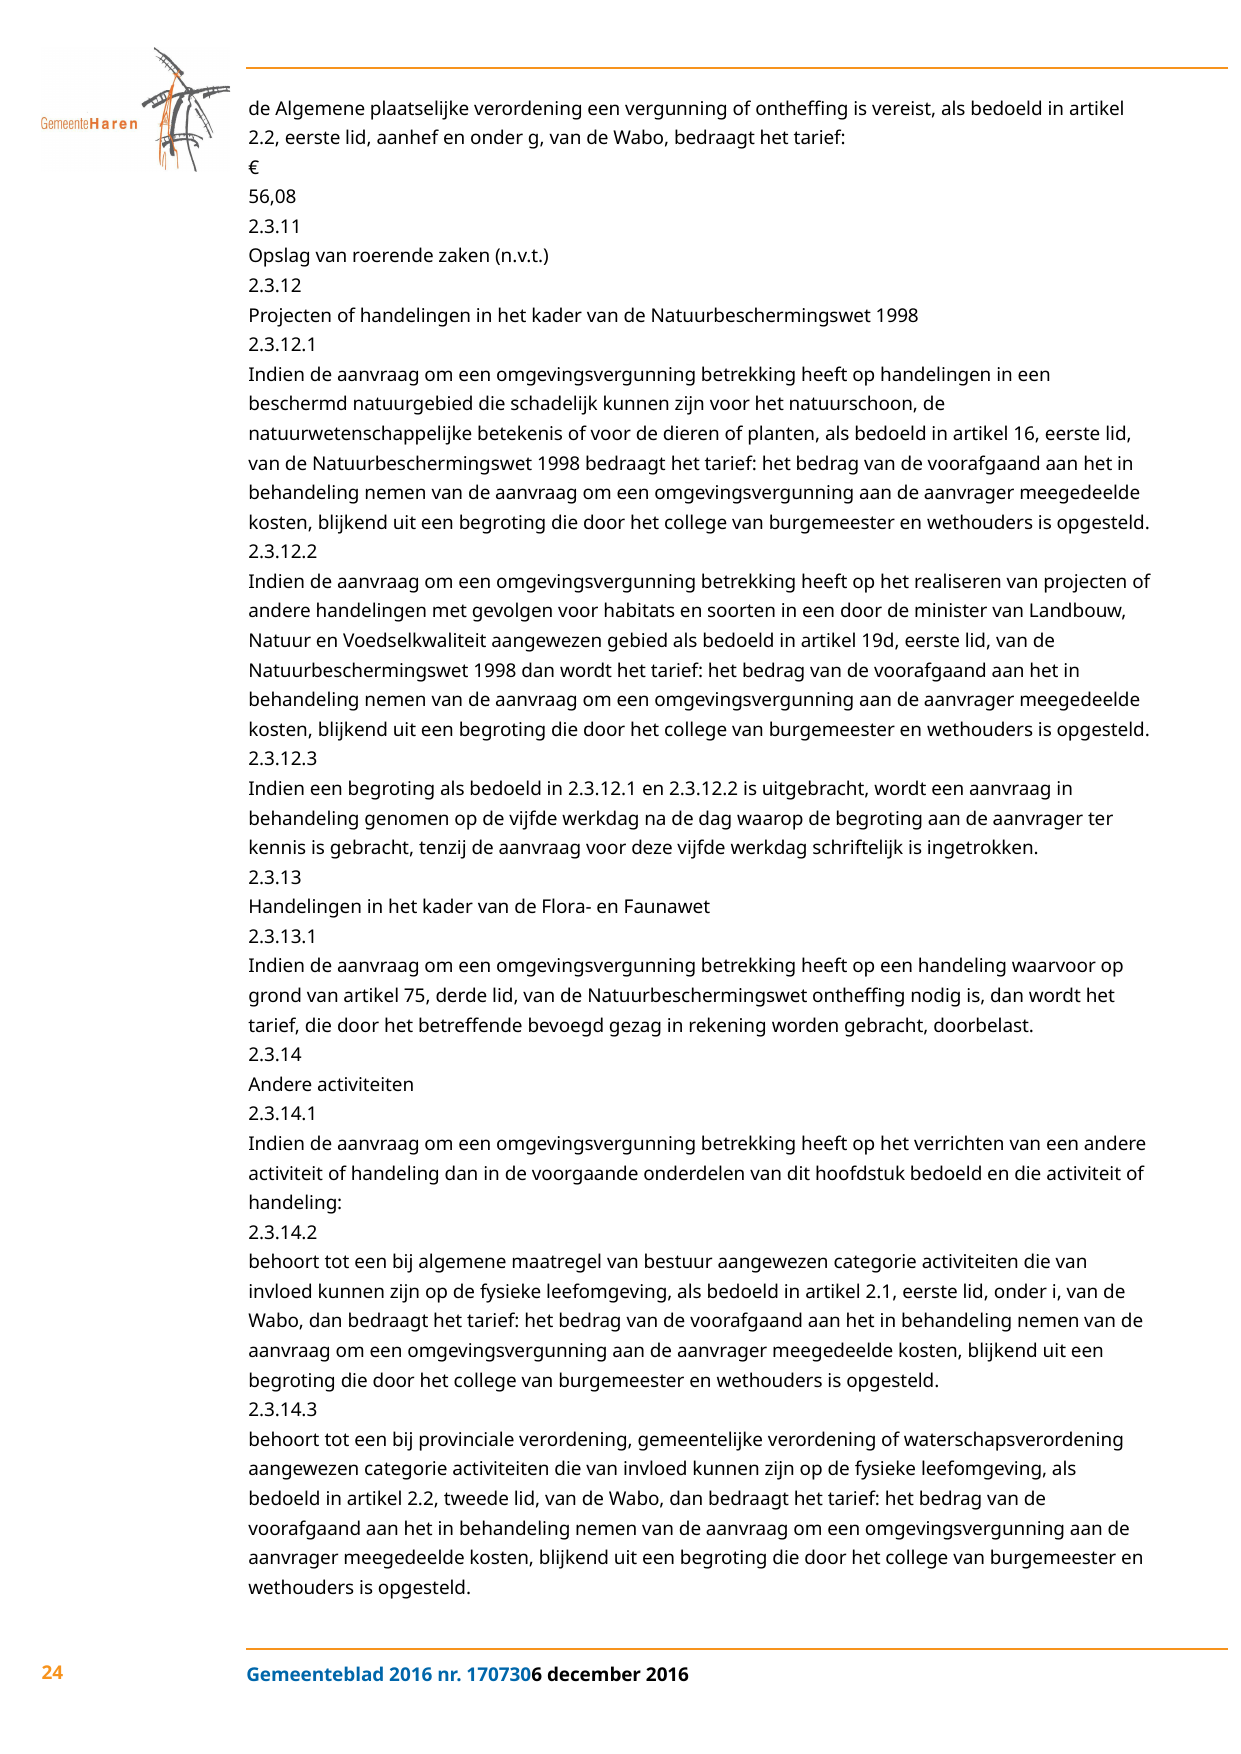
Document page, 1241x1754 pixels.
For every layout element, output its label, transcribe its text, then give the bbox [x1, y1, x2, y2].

text 2.3.14.3 [248, 1396, 1152, 1422]
text Indien de aanvraag om een omgevingsvergunning betrekking heeft op het realiseren van projecten of andere handelingen met gevolgen voor habitats en soorten in een door de minister van Landbouw, Natuur en Voedselkwaliteit aangewezen gebied als bedoeld in artikel 19d, eerste lid, van de Natuurbeschermingswet 1998 dan wordt het tarief: het bedrag van de voorafgaand aan het in behandeling nemen van de aanvraag om een omgevingsvergunning aan de aanvrager meegedeelde kosten, blijkend uit een begroting die door het college van burgemeester en wethouders is opgesteld. [248, 568, 1152, 742]
text Handelingen in het kader van de Flora- en Faunawet [248, 893, 1152, 919]
text behoort tot een bij provinciale verordening, gemeentelijke verordening of waterschapsverordening aangewezen categorie activiteiten die van invloed kunnen zijn op de fysieke leefomgeving, als bedoeld in artikel 2.2, tweede lid, van de Wabo, dan bedraagt het tarief: het bedrag van de voorafgaand aan het in behandeling nemen van de aanvraag om een omgevingsvergunning aan de aanvrager meegedeelde kosten, blijkend uit een begroting die door het college van burgemeester en wethouders is opgesteld. [248, 1426, 1152, 1600]
text 2.3.12.2 [248, 538, 1152, 564]
text Indien de aanvraag om een omgevingsvergunning betrekking heeft op handelingen in een beschermd natuurgebied die schadelijk kunnen zijn voor het natuurschoon, de natuurwetenschappelijke betekenis of voor de dieren of planten, als bedoeld in artikel 16, eerste lid, van de Natuurbeschermingswet 1998 bedraagt het tarief: het bedrag van de voorafgaand aan het in behandeling nemen van de aanvraag om een omgevingsvergunning aan de aanvrager meegedeelde kosten, blijkend uit een begroting die door het college van burgemeester en wethouders is opgesteld. [248, 361, 1152, 535]
text € [248, 154, 1152, 180]
text 2.3.13.1 [248, 923, 1152, 949]
text behoort tot een bij algemene maatregel van bestuur aangewezen categorie activiteiten die van invloed kunnen zijn op de fysieke leefomgeving, als bedoeld in artikel 2.1, eerste lid, onder i, van de Wabo, dan bedraagt het tarief: het bedrag van de voorafgaand aan het in behandeling nemen van de aanvraag om een omgevingsvergunning aan de aanvrager meegedeelde kosten, blijkend uit een begroting die door het college van burgemeester en wethouders is opgesteld. [248, 1248, 1152, 1393]
text 2.3.12.3 [248, 746, 1152, 771]
text 2.3.14.1 [248, 1101, 1152, 1126]
picture [41, 47, 231, 172]
text 2.3.11 [248, 213, 1152, 239]
text 2.3.14.2 [248, 1219, 1152, 1245]
text Opslag van roerende zaken (n.v.t.) [248, 243, 1152, 268]
text 2.3.12 [248, 272, 1152, 298]
text Indien de aanvraag om een omgevingsvergunning betrekking heeft op een handeling waarvoor op grond van artikel 75, derde lid, van de Natuurbeschermingswet ontheffing nodig is, dan wordt het tarief, die door het betreffende bevoegd gezag in rekening worden gebracht, doorbelast. [248, 953, 1152, 1038]
text 2.3.14 [248, 1041, 1152, 1067]
text Indien de aanvraag om een omgevingsvergunning betrekking heeft op het verrichten van een andere activiteit of handeling dan in de voorgaande onderdelen van dit hoofdstuk bedoeld en die activiteit of handeling: [248, 1130, 1152, 1215]
text 56,08 [248, 183, 1152, 209]
text de Algemene plaatselijke verordening een vergunning of ontheffing is vereist, als bedoeld in artikel 2.2, eerste lid, aanhef en onder g, van de Wabo, bedraagt het tarief: [248, 95, 1152, 150]
text Andere activiteiten [248, 1071, 1152, 1097]
text 2.3.12.1 [248, 331, 1152, 357]
text Indien een begroting als bedoeld in 2.3.12.1 en 2.3.12.2 is uitgebracht, wordt een aanvraag in behandeling genomen op de vijfde werkdag na de dag waarop de begroting aan de aanvrager ter kennis is gebracht, tenzij de aanvraag voor deze vijfde werkdag schriftelijk is ingetrokken. [248, 775, 1152, 860]
text 2.3.13 [248, 864, 1152, 890]
text Projecten of handelingen in het kader van de Natuurbeschermingswet 1998 [248, 302, 1152, 328]
